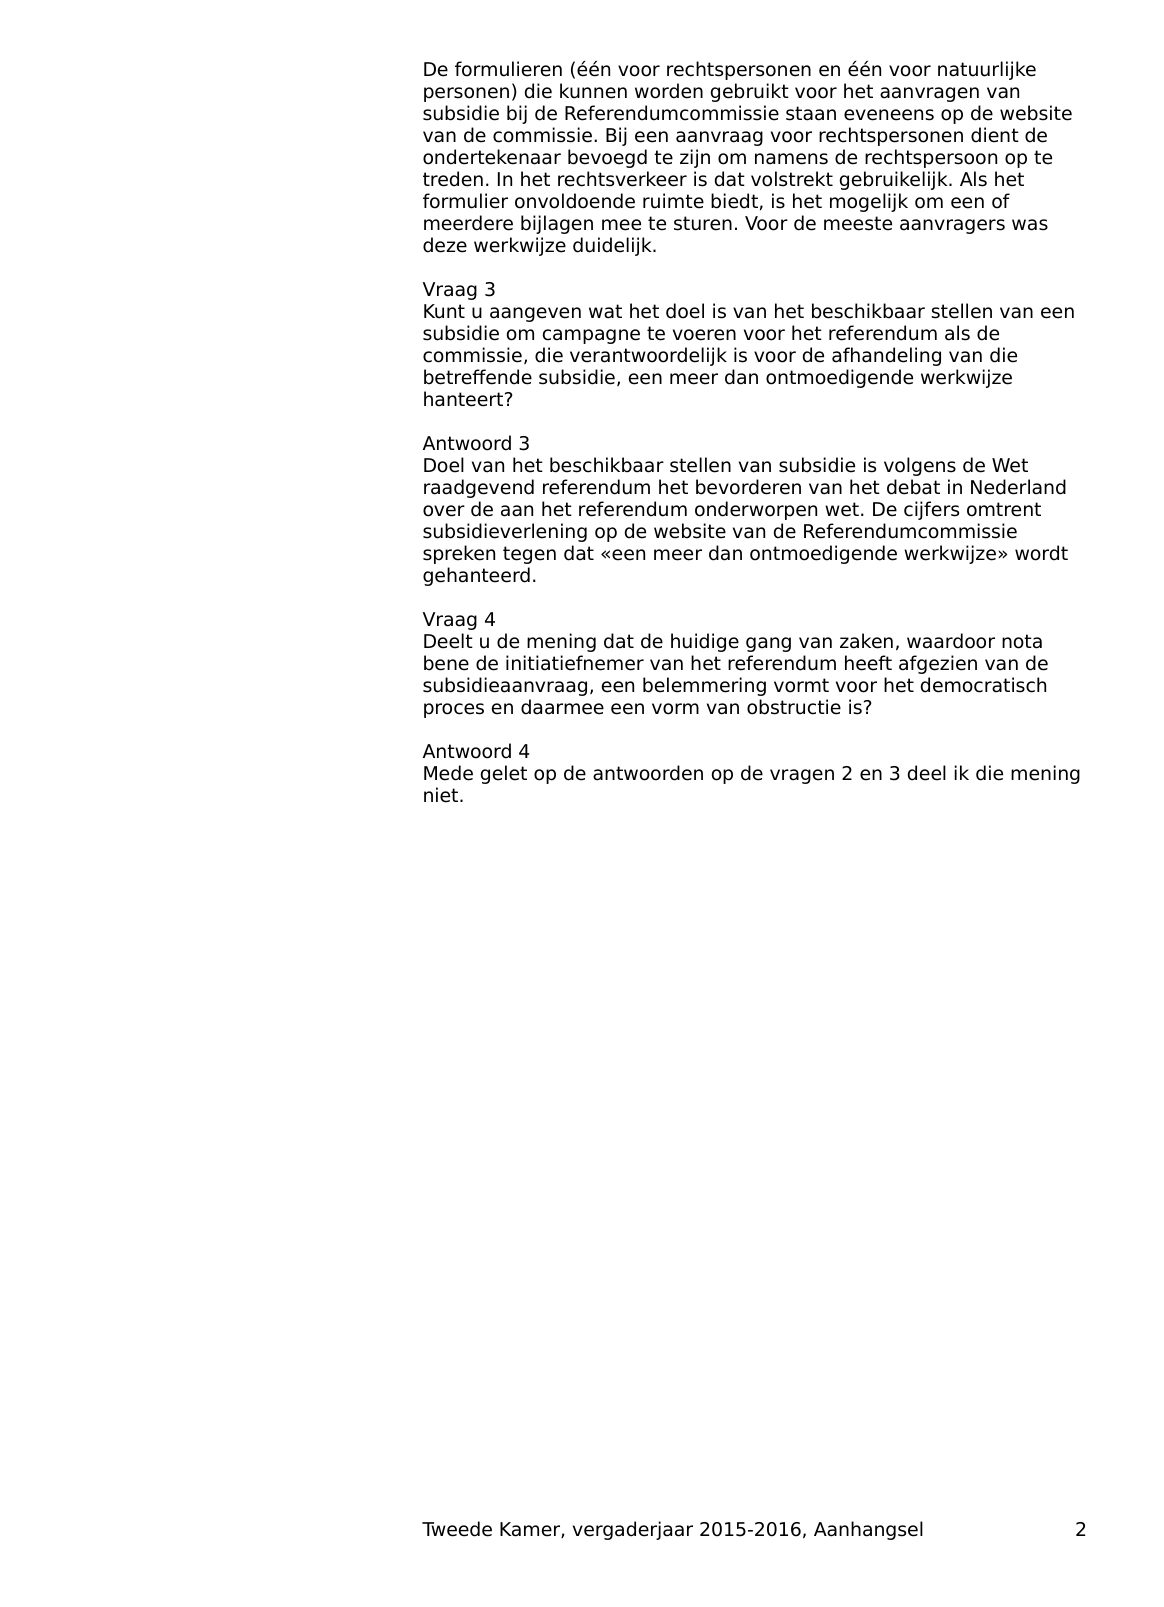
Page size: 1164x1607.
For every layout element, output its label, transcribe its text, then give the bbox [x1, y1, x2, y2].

text Kunt u aangeven wat het doel is van het beschikbaar stellen van een subsidie om campagne te voeren voor het referendum als de commissie, die verantwoordelijk is voor de afhandeling van die betreffende subsidie, een meer dan ontmoedigende werkwijze hanteert? [422, 301, 1087, 411]
text Antwoord 3 [422, 433, 1087, 455]
text De formulieren (één voor rechtspersonen en één voor natuurlijke personen) die kunnen worden gebruikt voor het aanvragen van subsidie bij de Referendumcommissie staan eveneens op de website van de commissie. Bij een aanvraag voor rechtspersonen dient de ondertekenaar bevoegd te zijn om namens de rechtspersoon op te treden. In het rechtsverkeer is dat volstrekt gebruikelijk. Als het formulier onvoldoende ruimte biedt, is het mogelijk om een of meerdere bijlagen mee te sturen. Voor de meeste aanvragers was deze werkwijze duidelijk. [422, 59, 1087, 257]
text Vraag 3 [422, 279, 1087, 301]
text Vraag 4 [422, 609, 1087, 631]
text Deelt u de mening dat de huidige gang van zaken, waardoor nota bene de initiatiefnemer van het referendum heeft afgezien van de subsidieaanvraag, een belemmering vormt voor het democratisch proces en daarmee een vorm van obstructie is? [422, 631, 1087, 719]
text Doel van het beschikbaar stellen van subsidie is volgens de Wet raadgevend referendum het bevorderen van het debat in Nederland over de aan het referendum onderworpen wet. De cijfers omtrent subsidieverlening op de website van de Referendumcommissie spreken tegen dat «een meer dan ontmoedigende werkwijze» wordt gehanteerd. [422, 455, 1087, 587]
text Mede gelet op de antwoorden op de vragen 2 en 3 deel ik die mening niet. [422, 763, 1087, 807]
text Antwoord 4 [422, 741, 1087, 763]
